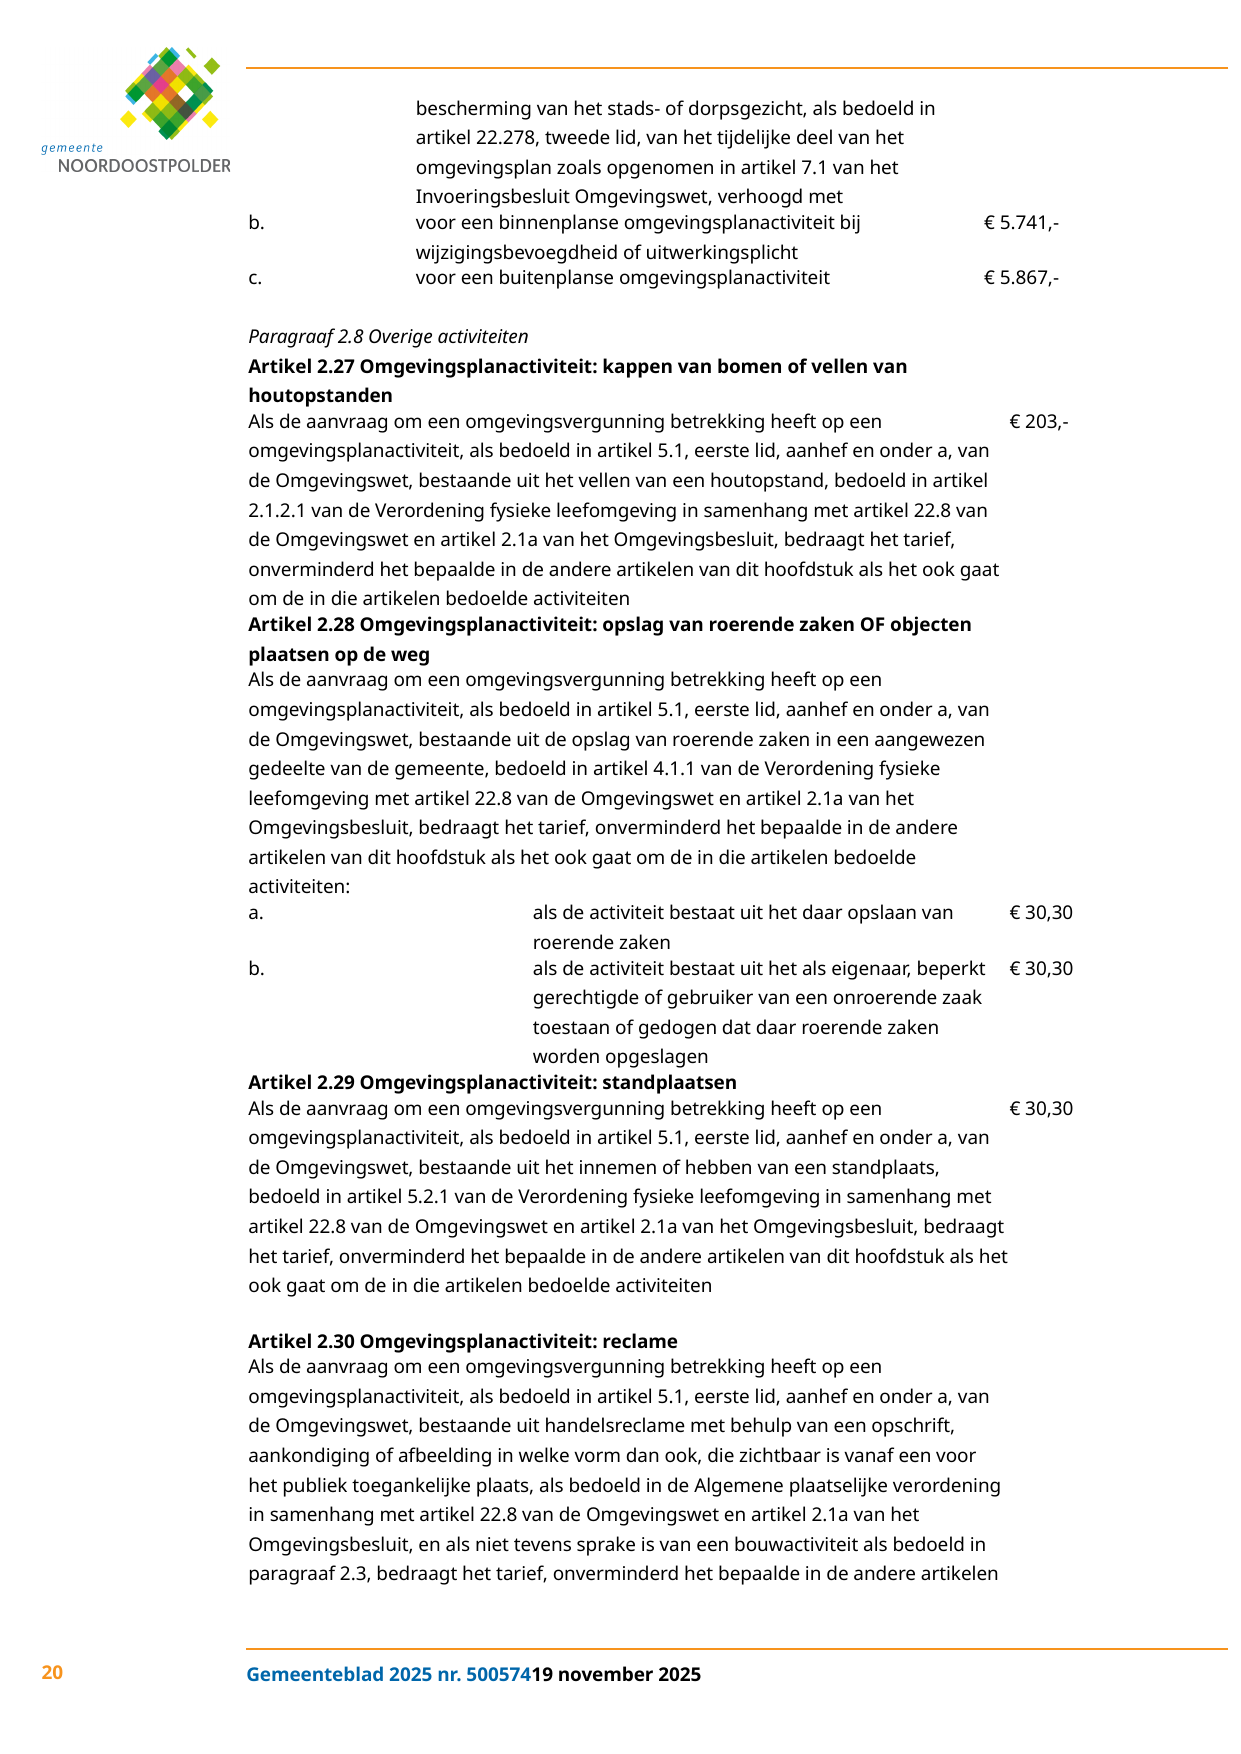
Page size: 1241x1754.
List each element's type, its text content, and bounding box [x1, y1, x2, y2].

table_cell Als de aanvraag om een omgevingsvergunning betrekking heeft op een omgevingsplanactiviteit, als bedoeld in artikel 5.1, eerste lid, aanhef en onder a, van de Omgevingswet, bestaande uit het innemen of hebben van een standplaats, bedoeld in artikel 5.2.1 van de Verordening fysieke leefomgeving in samenhang met artikel 22.8 van de Omgevingswet en artikel 2.1a van het Omgevingsbesluit, bedraagt het tarief, onverminderd het bepaalde in de andere artikelen van dit hoofdstuk als het ook gaat om de in die artikelen bedoelde activiteiten [248, 1095, 1009, 1298]
table_cell [1009, 1354, 1152, 1586]
table_cell als de activiteit bestaat uit het daar opslaan van roerende zaken [533, 900, 1009, 955]
table_cell Artikel 2.28 Omgevingsplanactiviteit: opslag van roerende zaken OF objecten plaatsen op de weg [248, 611, 1009, 667]
table_cell a. [248, 900, 533, 955]
table_cell voor een buitenplanse omgevingsplanactiviteit [416, 265, 984, 290]
table_cell b. [248, 955, 533, 1069]
table_cell € 5.867,- [984, 265, 1152, 290]
table_cell [1009, 1069, 1152, 1095]
table_cell als de activiteit bestaat uit het als eigenaar, beperkt gerechtigde of gebruiker van een onroerende zaak toestaan of gedogen dat daar roerende zaken worden opgeslagen [533, 955, 1009, 1069]
table_cell Artikel 2.29 Omgevingsplanactiviteit: standplaatsen [248, 1069, 1009, 1095]
picture [41, 47, 231, 172]
table_cell € 30,30 [1009, 1095, 1152, 1298]
table_cell € 30,30 [1009, 955, 1152, 1069]
table_cell b. [248, 209, 416, 264]
table_cell voor een binnenplanse omgevingsplanactiviteit bij wijzigingsbevoegdheid of uitwerkingsplicht [416, 209, 984, 264]
table_cell [984, 95, 1152, 209]
table_cell Als de aanvraag om een omgevingsvergunning betrekking heeft op een omgevingsplanactiviteit, als bedoeld in artikel 5.1, eerste lid, aanhef en onder a, van de Omgevingswet, bestaande uit de opslag van roerende zaken in een aangewezen gedeelte van de gemeente, bedoeld in artikel 4.1.1 van de Verordening fysieke leefomgeving met artikel 22.8 van de Omgevingswet en artikel 2.1a van het Omgevingsbesluit, bedraagt het tarief, onverminderd het bepaalde in de andere artikelen van dit hoofdstuk als het ook gaat om de in die artikelen bedoelde activiteiten: [248, 667, 1009, 899]
table_cell € 5.741,- [984, 209, 1152, 264]
table_header [1009, 353, 1152, 408]
table_cell bescherming van het stads- of dorpsgezicht, als bedoeld in artikel 22.278, tweede lid, van het tijdelijke deel van het omgevingsplan zoals opgenomen in artikel 7.1 van het Invoeringsbesluit Omgevingswet, verhoogd met [416, 95, 984, 209]
table_cell [1009, 611, 1152, 667]
table_cell Als de aanvraag om een omgevingsvergunning betrekking heeft op een omgevingsplanactiviteit, als bedoeld in artikel 5.1, eerste lid, aanhef en onder a, van de Omgevingswet, bestaande uit het vellen van een houtopstand, bedoeld in artikel 2.1.2.1 van de Verordening fysieke leefomgeving in samenhang met artikel 22.8 van de Omgevingswet en artikel 2.1a van het Omgevingsbesluit, bedraagt het tarief, onverminderd het bepaalde in de andere artikelen van dit hoofdstuk als het ook gaat om de in die artikelen bedoelde activiteiten [248, 408, 1009, 611]
text Paragraaf 2.8 Overige activiteiten [248, 323, 1152, 349]
table_cell [1009, 1298, 1152, 1353]
table_cell Artikel 2.30 Omgevingsplanactiviteit: reclame [248, 1298, 1009, 1353]
table_cell [1009, 667, 1152, 899]
table_cell € 203,- [1009, 408, 1152, 611]
table_cell € 30,30 [1009, 900, 1152, 955]
table_cell [248, 95, 416, 209]
table_cell Als de aanvraag om een omgevingsvergunning betrekking heeft op een omgevingsplanactiviteit, als bedoeld in artikel 5.1, eerste lid, aanhef en onder a, van de Omgevingswet, bestaande uit handelsreclame met behulp van een opschrift, aankondiging of afbeelding in welke vorm dan ook, die zichtbaar is vanaf een voor het publiek toegankelijke plaats, als bedoeld in de Algemene plaatselijke verordening in samenhang met artikel 22.8 van de Omgevingswet en artikel 2.1a van het Omgevingsbesluit, en als niet tevens sprake is van een bouwactiviteit als bedoeld in paragraaf 2.3, bedraagt het tarief, onverminderd het bepaalde in de andere artikelen [248, 1354, 1009, 1586]
table_cell c. [248, 265, 416, 290]
table_header Artikel 2.27 Omgevingsplanactiviteit: kappen van bomen of vellen van houtopstanden [248, 353, 1009, 408]
